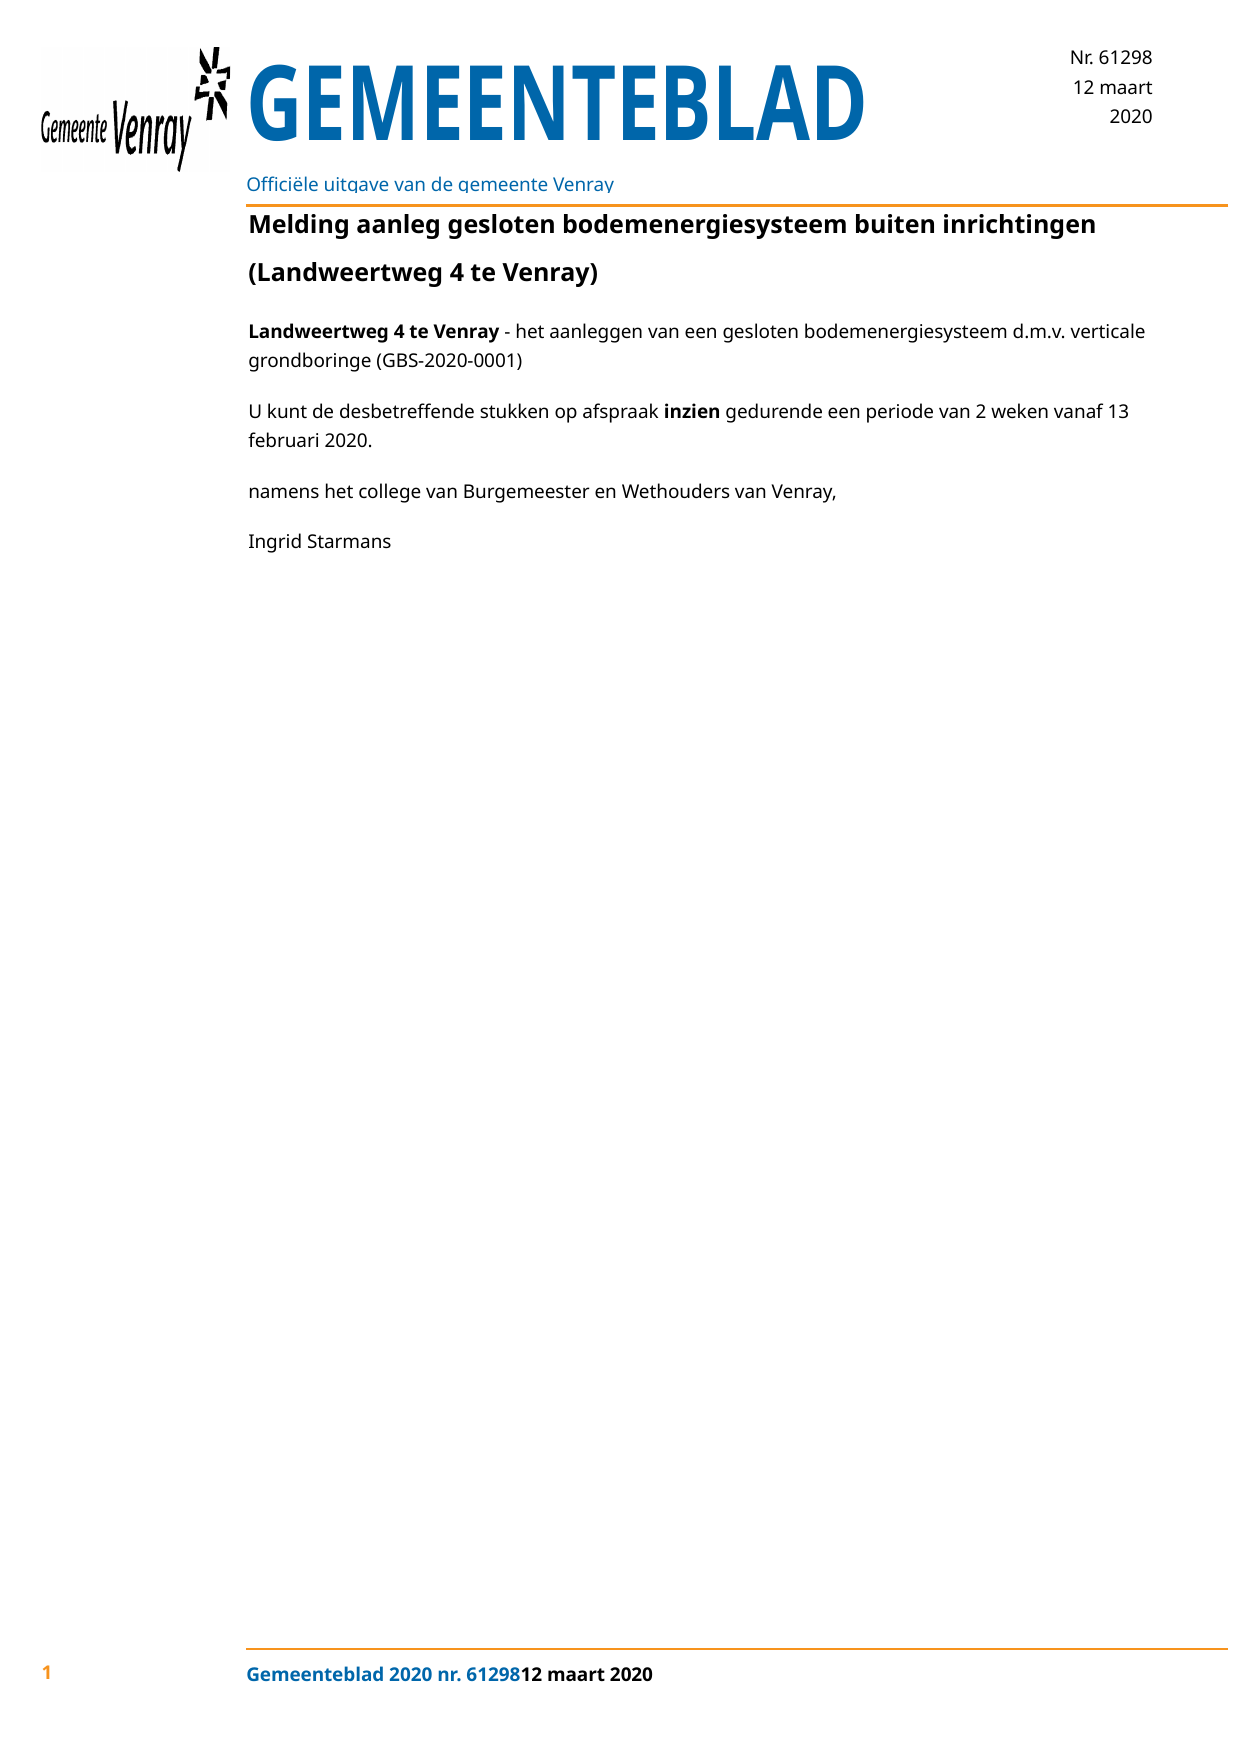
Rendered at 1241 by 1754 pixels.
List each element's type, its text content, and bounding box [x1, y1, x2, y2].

text Ingrid Starmans [248, 528, 1152, 554]
text Landweertweg 4 te Venray - het aanleggen van een gesloten bodemenergiesysteem d.m.v. verticale grondboringe (GBS-2020-0001) [248, 318, 1152, 373]
text Melding aanleg gesloten bodemenergiesysteem buiten inrichtingen (Landweertweg 4 te Venray) [248, 207, 1152, 288]
text U kunt de desbetreffende stukken op afspraak inzien gedurende een periode van 2 weken vanaf 13 februari 2020. [248, 398, 1152, 453]
picture [41, 47, 231, 172]
text namens het college van Burgemeester en Wethouders van Venray, [248, 478, 1152, 504]
